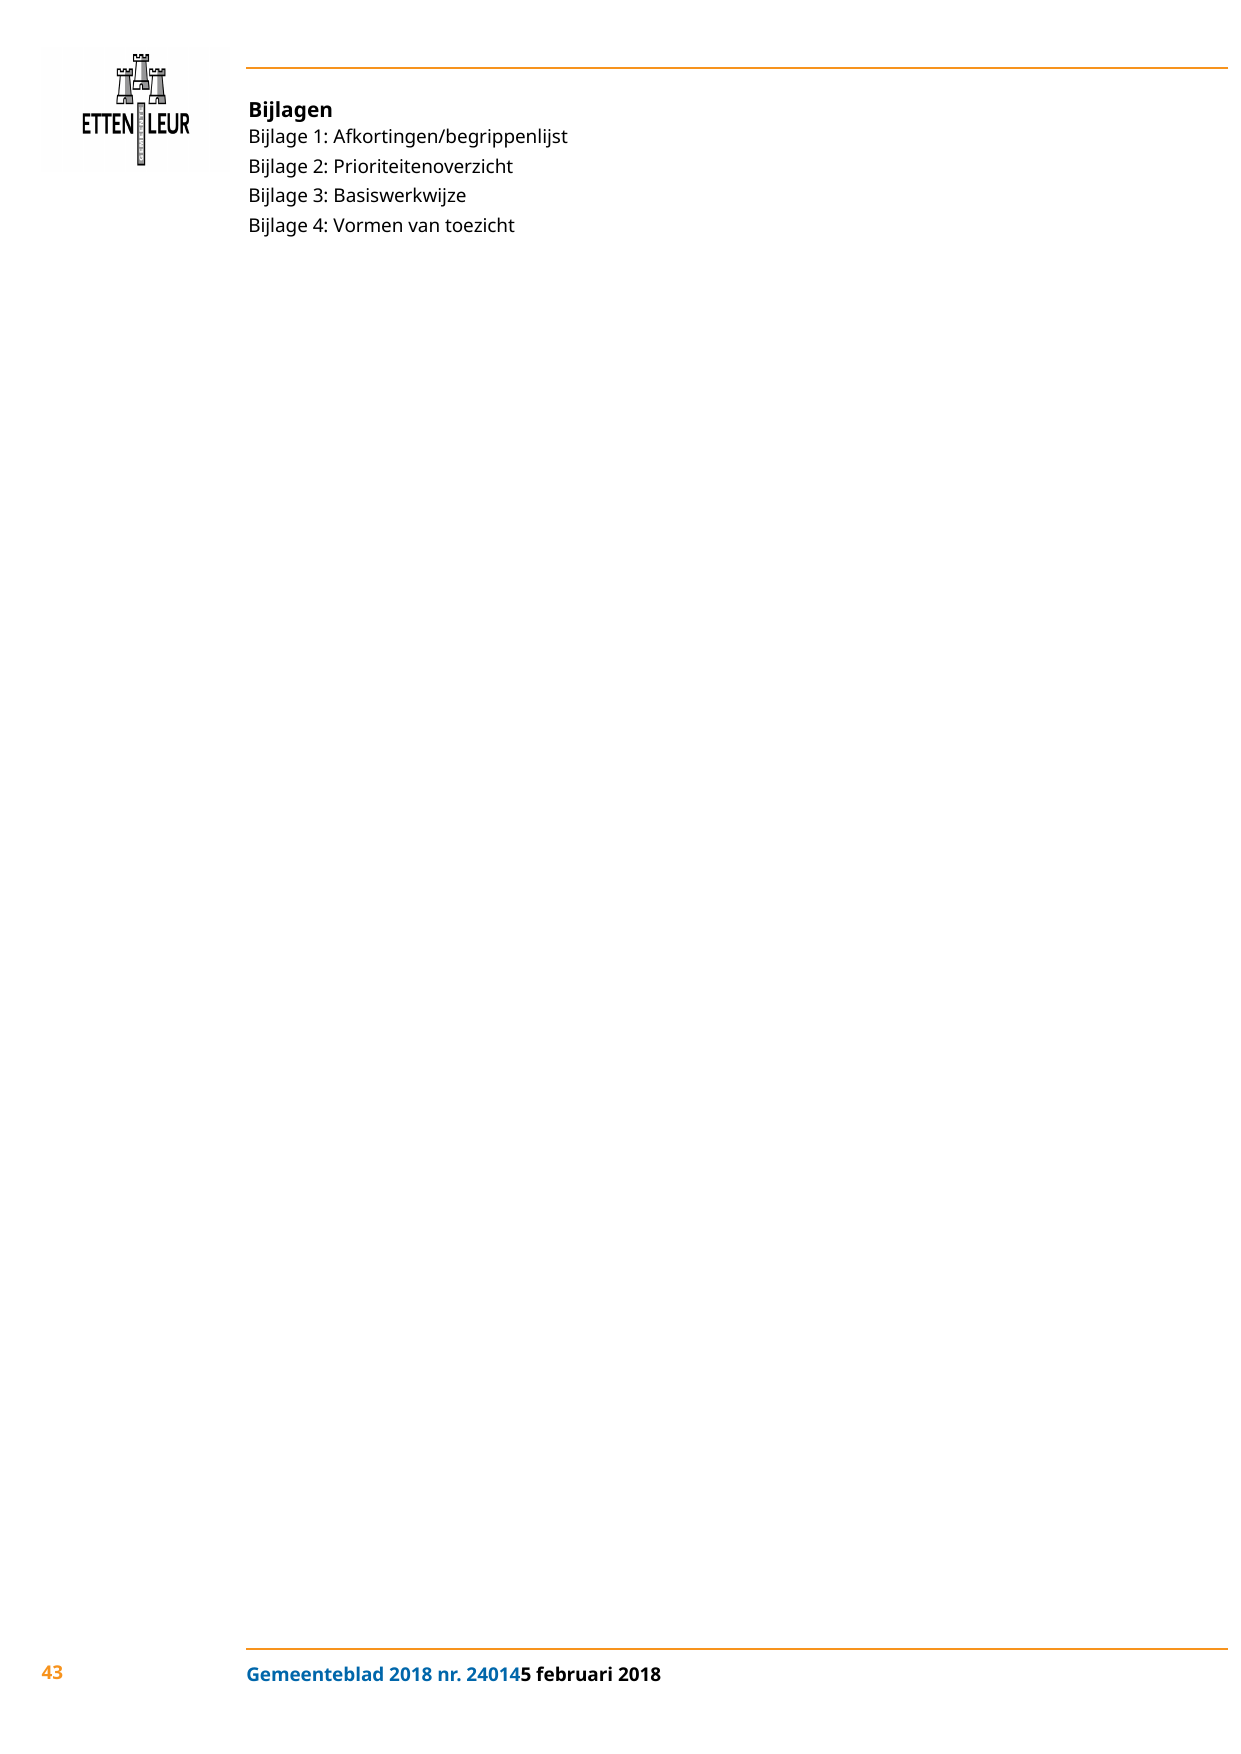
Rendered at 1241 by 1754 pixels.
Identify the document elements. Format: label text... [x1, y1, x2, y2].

text Bijlagen [248, 95, 1152, 123]
picture [41, 47, 231, 172]
text Bijlage 3: Basiswerkwijze [248, 182, 1152, 208]
text Bijlage 2: Prioriteitenoverzicht [248, 153, 1152, 179]
text Bijlage 1: Afkortingen/begrippenlijst [248, 123, 1152, 149]
text Bijlage 4: Vormen van toezicht [248, 212, 1152, 238]
